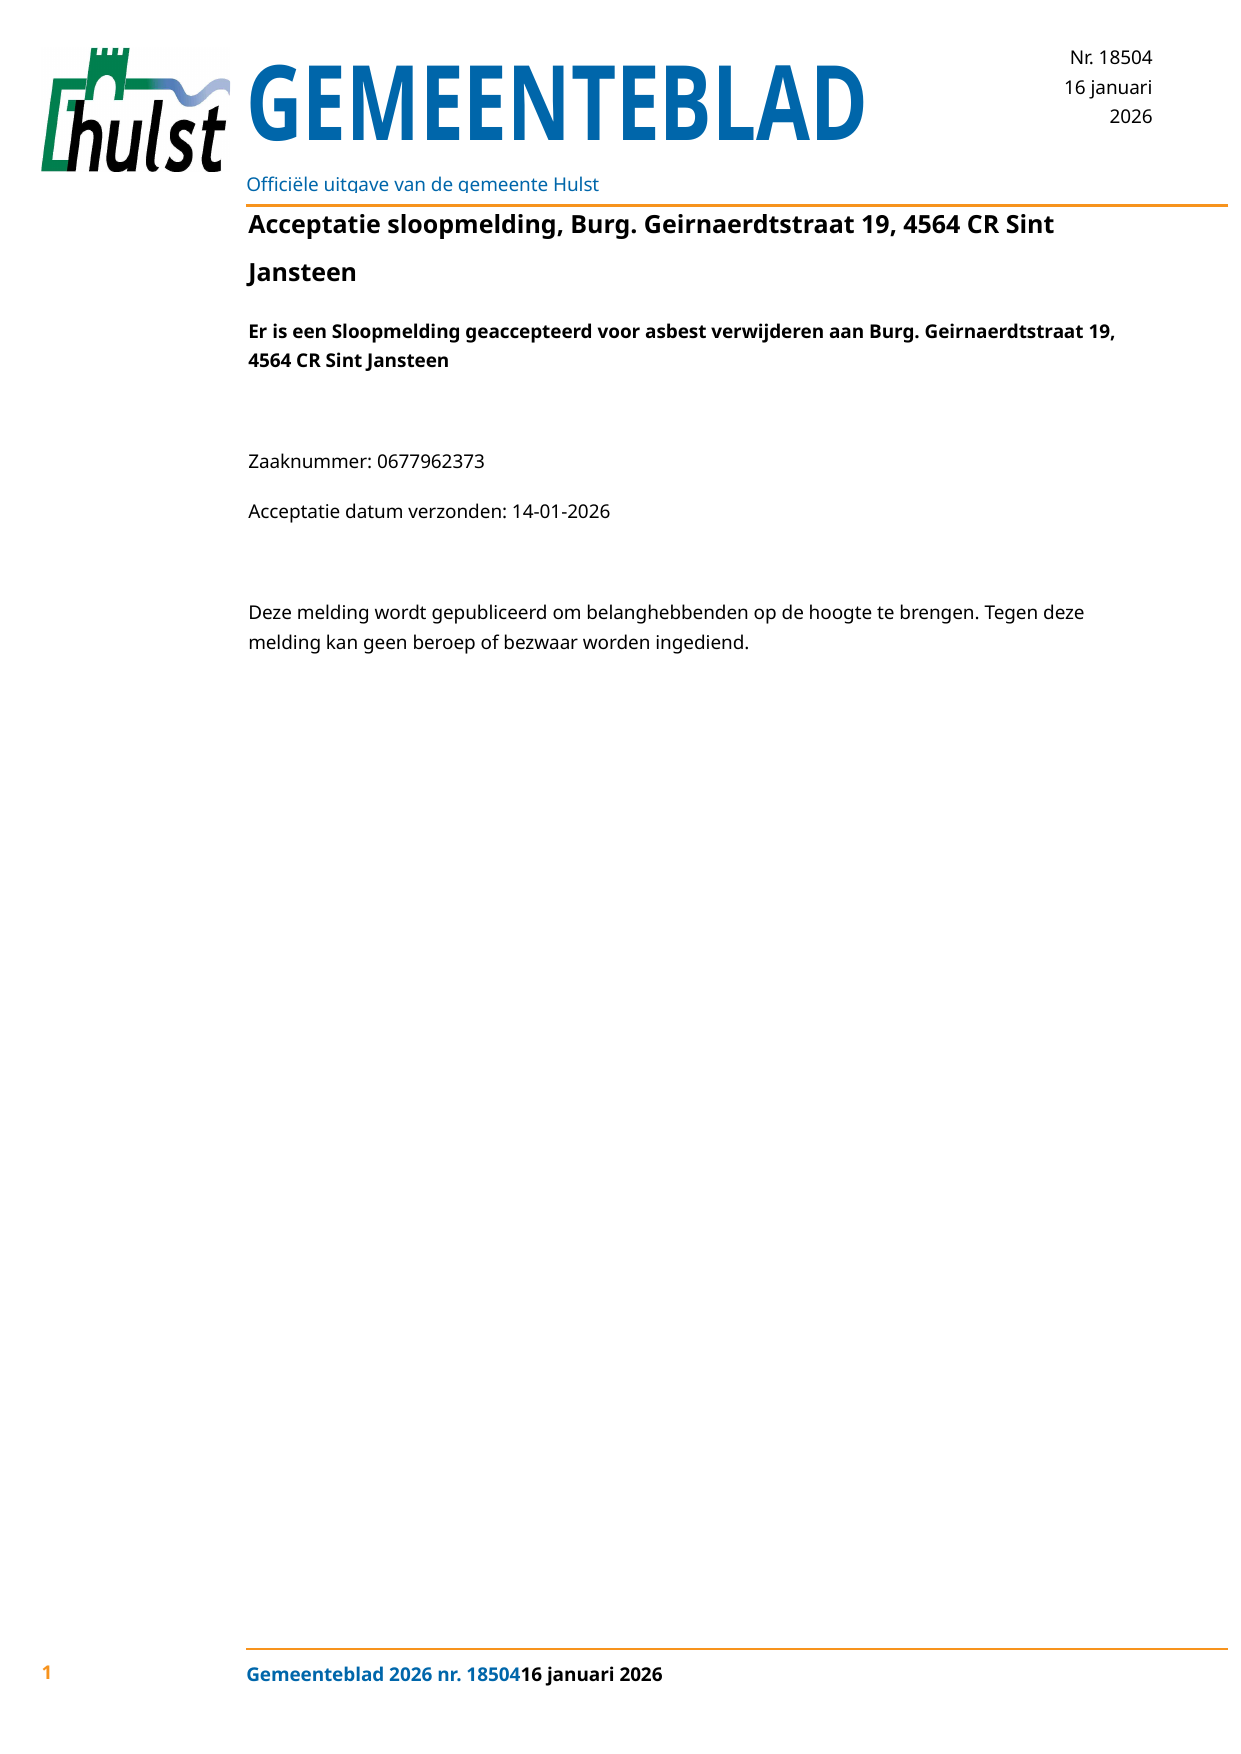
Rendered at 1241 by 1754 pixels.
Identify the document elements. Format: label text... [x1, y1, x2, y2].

text Deze melding wordt gepubliceerd om belanghebbenden op de hoogte te brengen. Tegen deze melding kan geen beroep of bezwaar worden ingediend. [248, 599, 1152, 655]
text Er is een Sloopmelding geaccepteerd voor asbest verwijderen aan Burg. Geirnaerdtstraat 19, 4564 CR Sint Jansteen [248, 318, 1152, 373]
picture [41, 47, 231, 172]
text Acceptatie datum verzonden: 14-01-2026 [248, 499, 1152, 524]
text Acceptatie sloopmelding, Burg. Geirnaerdtstraat 19, 4564 CR Sint Jansteen [248, 207, 1152, 288]
text Zaaknummer: 0677962373 [248, 448, 1152, 474]
